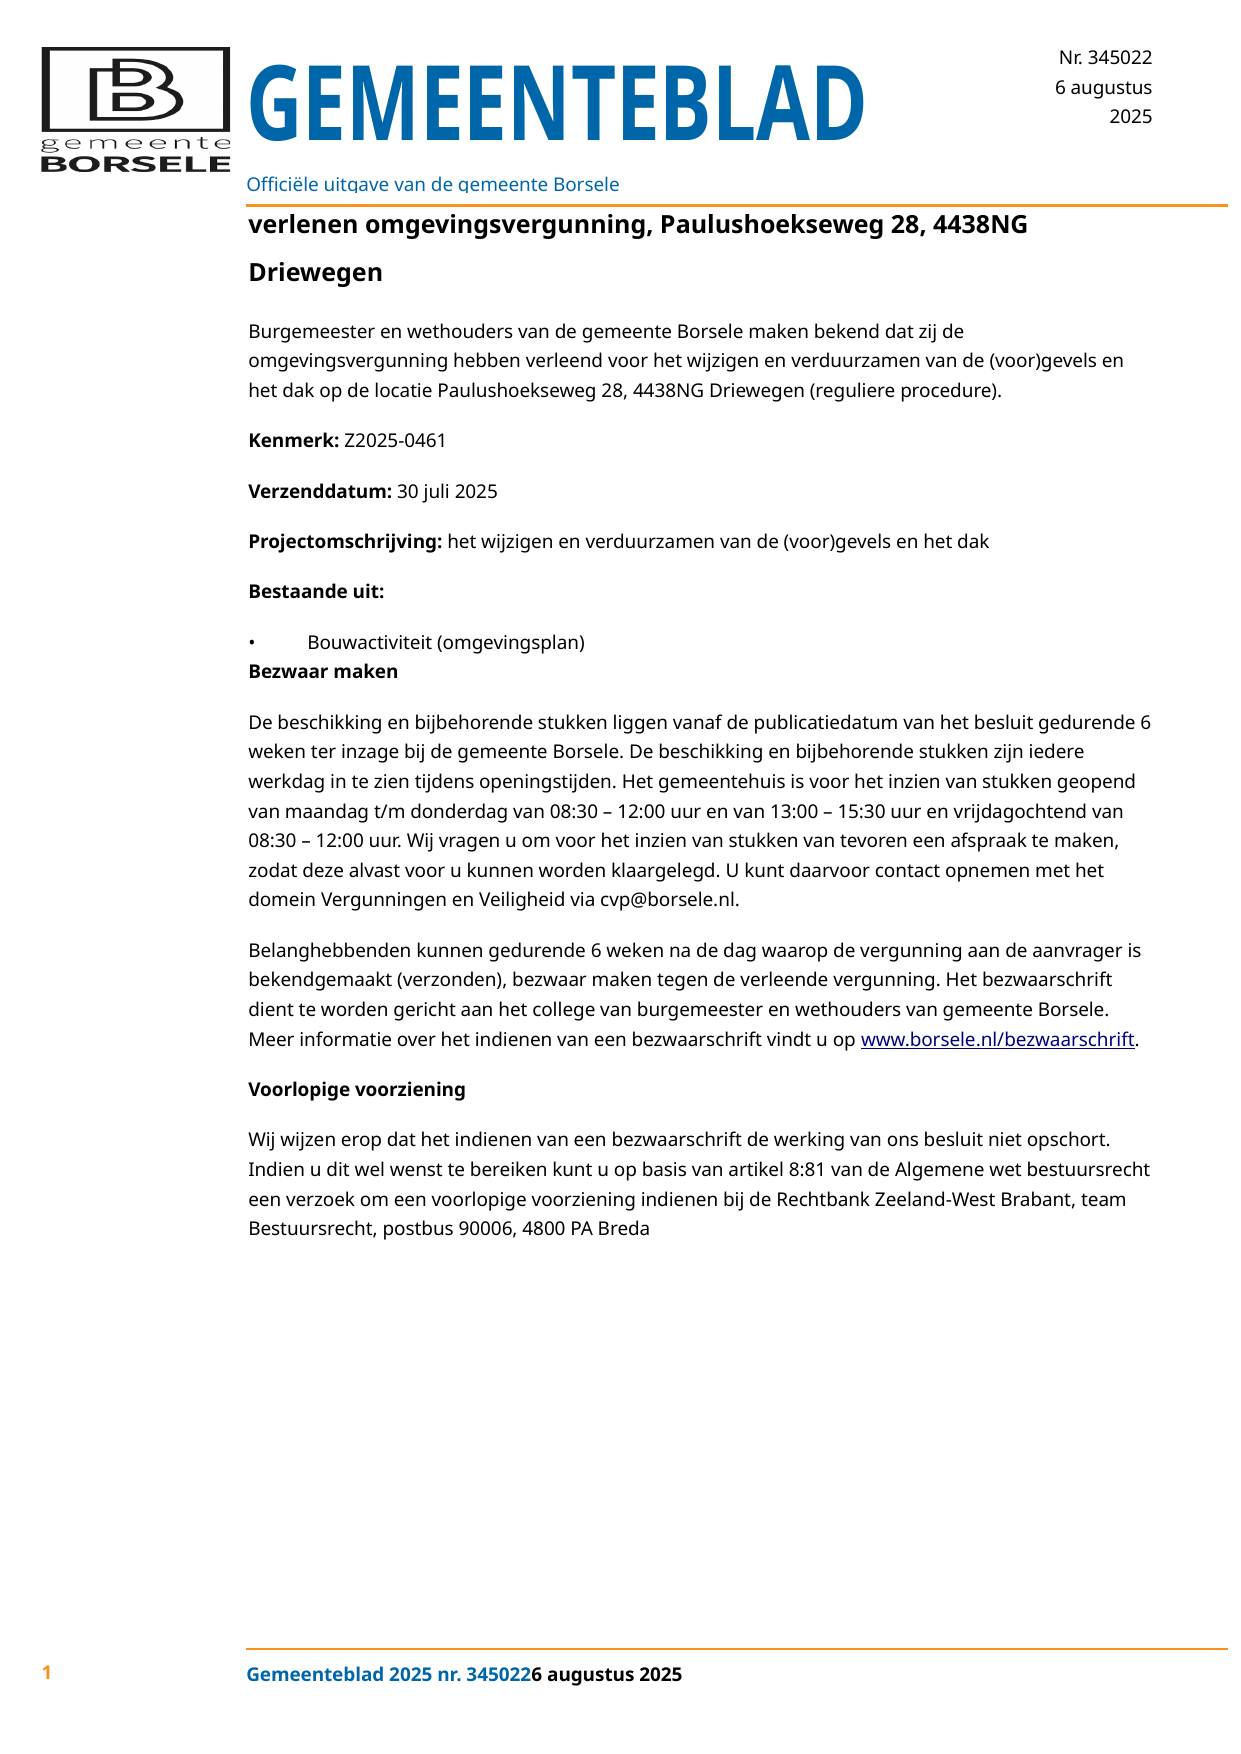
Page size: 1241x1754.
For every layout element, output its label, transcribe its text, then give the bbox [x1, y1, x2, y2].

picture [41, 47, 231, 172]
list Bouwactiviteit (omgevingsplan) [248, 629, 1152, 655]
text Bezwaar maken [248, 659, 1152, 684]
text Kenmerk: Z2025-0461 [248, 427, 1152, 453]
text Wij wijzen erop dat het indienen van een bezwaarschrift de werking van ons besluit niet opschort. Indien u dit wel wenst te bereiken kunt u op basis van artikel 8:81 van de Algemene wet bestuursrecht een verzoek om een voorlopige voorziening indienen bij de Rechtbank Zeeland-West Brabant, team Bestuursrecht, postbus 90006, 4800 PA Breda [248, 1127, 1152, 1241]
text Bestaande uit: [248, 579, 1152, 604]
text Verzenddatum: 30 juli 2025 [248, 478, 1152, 504]
text verlenen omgevingsvergunning, Paulushoekseweg 28, 4438NG Driewegen [248, 207, 1152, 288]
text Projectomschrijving: het wijzigen en verduurzamen van de (voor)gevels en het dak [248, 528, 1152, 554]
text Burgemeester en wethouders van de gemeente Borsele maken bekend dat zij de omgevingsvergunning hebben verleend voor het wijzigen en verduurzamen van de (voor)gevels en het dak op de locatie Paulushoekseweg 28, 4438NG Driewegen (reguliere procedure). [248, 318, 1152, 403]
text Voorlopige voorziening [248, 1076, 1152, 1102]
text De beschikking en bijbehorende stukken liggen vanaf de publicatiedatum van het besluit gedurende 6 weken ter inzage bij de gemeente Borsele. De beschikking en bijbehorende stukken zijn iedere werkdag in te zien tijdens openingstijden. Het gemeentehuis is voor het inzien van stukken geopend van maandag t/m donderdag van 08:30 – 12:00 uur en van 13:00 – 15:30 uur en vrijdagochtend van 08:30 – 12:00 uur. Wij vragen u om voor het inzien van stukken van tevoren een afspraak te maken, zodat deze alvast voor u kunnen worden klaargelegd. U kunt daarvoor contact opnemen met het domein Vergunningen en Veiligheid via cvp@borsele.nl. [248, 709, 1152, 912]
text Belanghebbenden kunnen gedurende 6 weken na de dag waarop de vergunning aan de aanvrager is bekendgemaakt (verzonden), bezwaar maken tegen de verleende vergunning. Het bezwaarschrift dient te worden gericht aan het college van burgemeester en wethouders van gemeente Borsele. Meer informatie over het indienen van een bezwaarschrift vindt u op www.borsele.nl/bezwaarschrift. [248, 937, 1152, 1052]
